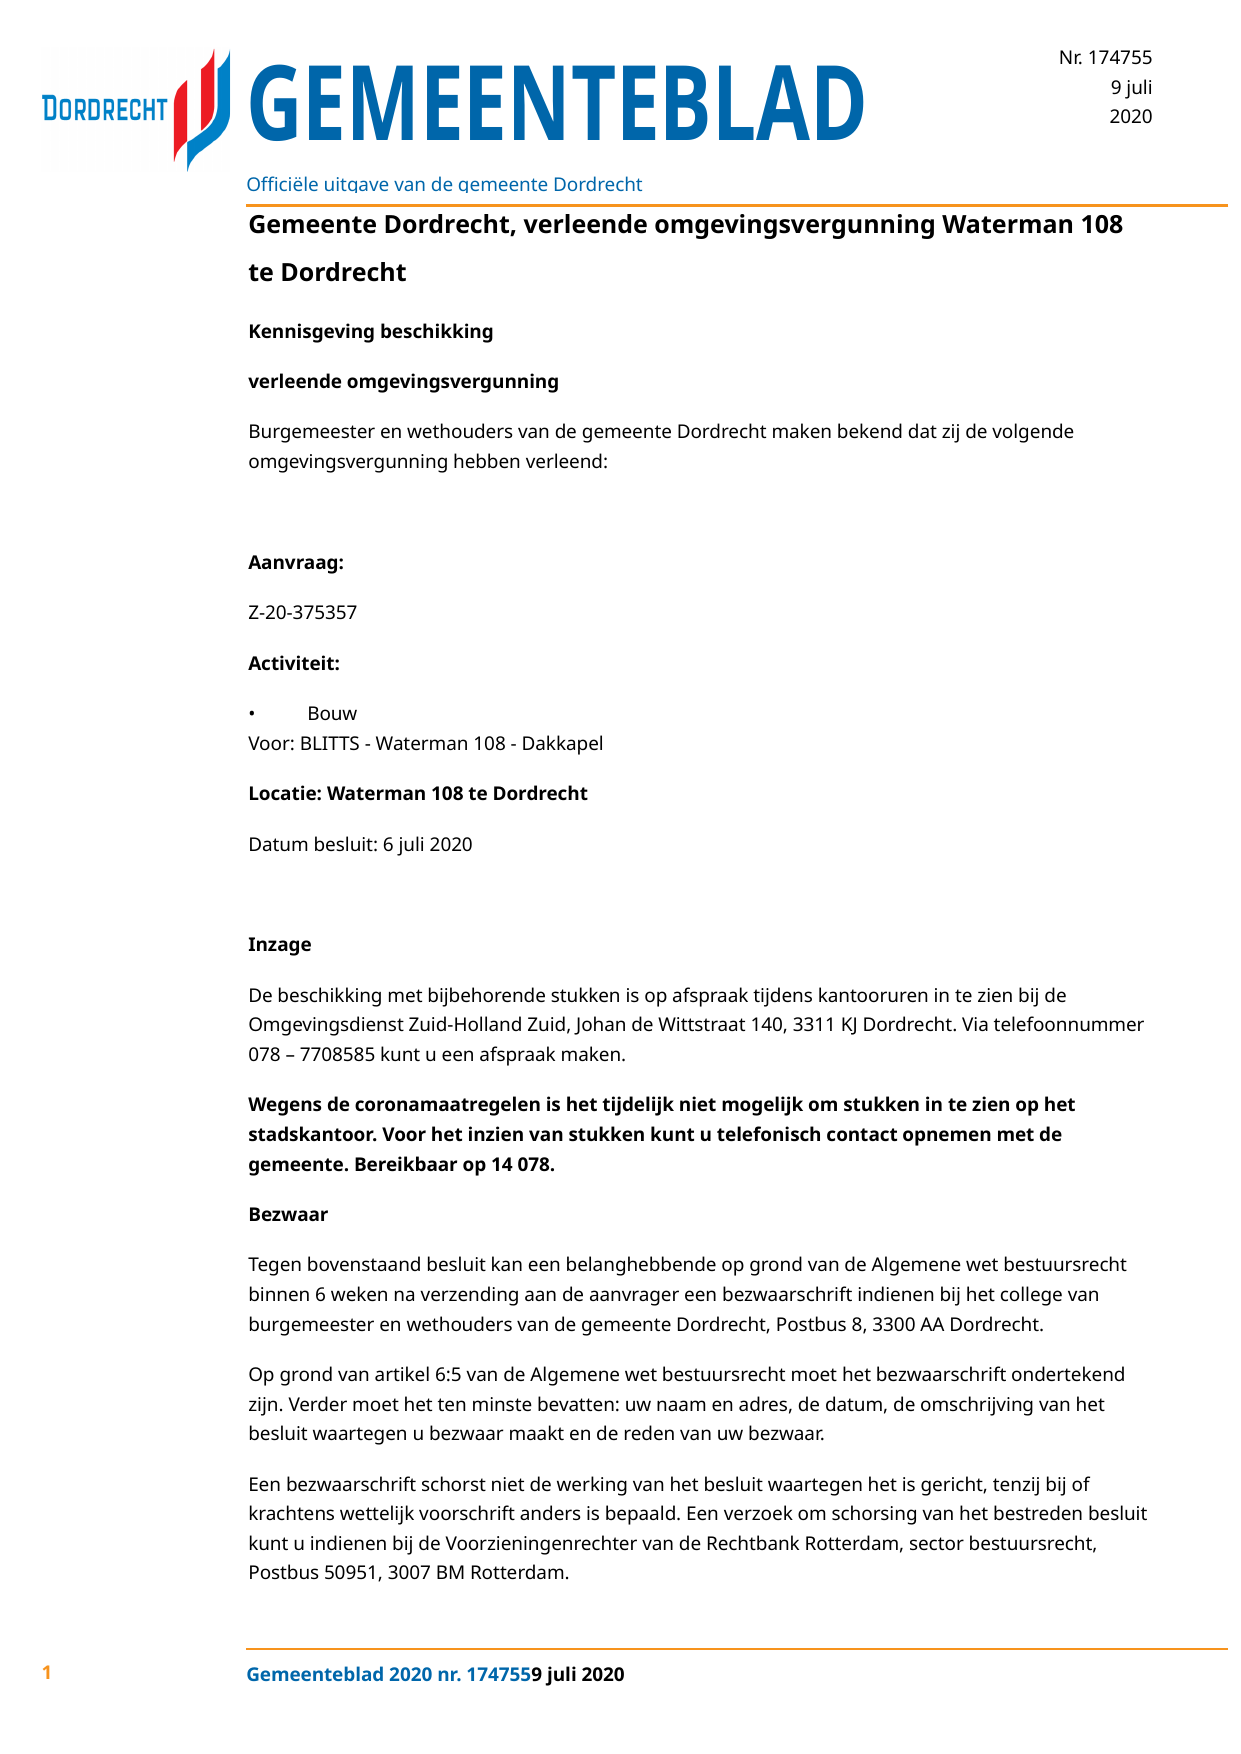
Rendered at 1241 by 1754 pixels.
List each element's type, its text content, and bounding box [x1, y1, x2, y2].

text Aanvraag: [248, 549, 1152, 575]
text verleende omgevingsvergunning [248, 368, 1152, 394]
text Locatie: Waterman 108 te Dordrecht [248, 780, 1152, 806]
text Voor: BLITTS - Waterman 108 - Dakkapel [248, 730, 1152, 756]
list Bouw [248, 700, 1152, 726]
text Tegen bovenstaand besluit kan een belanghebbende op grond van de Algemene wet bestuursrecht binnen 6 weken na verzending aan de aanvrager een bezwaarschrift indienen bij het college van burgemeester en wethouders van de gemeente Dordrecht, Postbus 8, 3300 AA Dordrecht. [248, 1252, 1152, 1337]
text Inzage [248, 932, 1152, 957]
text Gemeente Dordrecht, verleende omgevingsvergunning Waterman 108 te Dordrecht [248, 207, 1152, 288]
text Burgemeester en wethouders van de gemeente Dordrecht maken bekend dat zij de volgende omgevingsvergunning hebben verleend: [248, 419, 1152, 474]
text De beschikking met bijbehorende stukken is op afspraak tijdens kantooruren in te zien bij de Omgevingsdienst Zuid-Holland Zuid, Johan de Wittstraat 140, 3311 KJ Dordrecht. Via telefoonnummer 078 – 7708585 kunt u een afspraak maken. [248, 982, 1152, 1067]
text Kennisgeving beschikking [248, 318, 1152, 344]
text Bezwaar [248, 1201, 1152, 1227]
text Z-20-375357 [248, 599, 1152, 625]
text Activiteit: [248, 650, 1152, 676]
text Op grond van artikel 6:5 van de Algemene wet bestuursrecht moet het bezwaarschrift ondertekend zijn. Verder moet het ten minste bevatten: uw naam en adres, de datum, de omschrijving van het besluit waartegen u bezwaar maakt en de reden van uw bezwaar. [248, 1361, 1152, 1446]
text Datum besluit: 6 juli 2020 [248, 831, 1152, 857]
text Een bezwaarschrift schorst niet de werking van het besluit waartegen het is gericht, tenzij bij of krachtens wettelijk voorschrift anders is bepaald. Een verzoek om schorsing van het bestreden besluit kunt u indienen bij de Voorzieningenrechter van de Rechtbank Rotterdam, sector bestuursrecht, Postbus 50951, 3007 BM Rotterdam. [248, 1471, 1152, 1585]
picture [41, 47, 231, 172]
text Wegens de coronamaatregelen is het tijdelijk niet mogelijk om stukken in te zien op het stadskantoor. Voor het inzien van stukken kunt u telefonisch contact opnemen met de gemeente. Bereikbaar op 14 078. [248, 1092, 1152, 1177]
